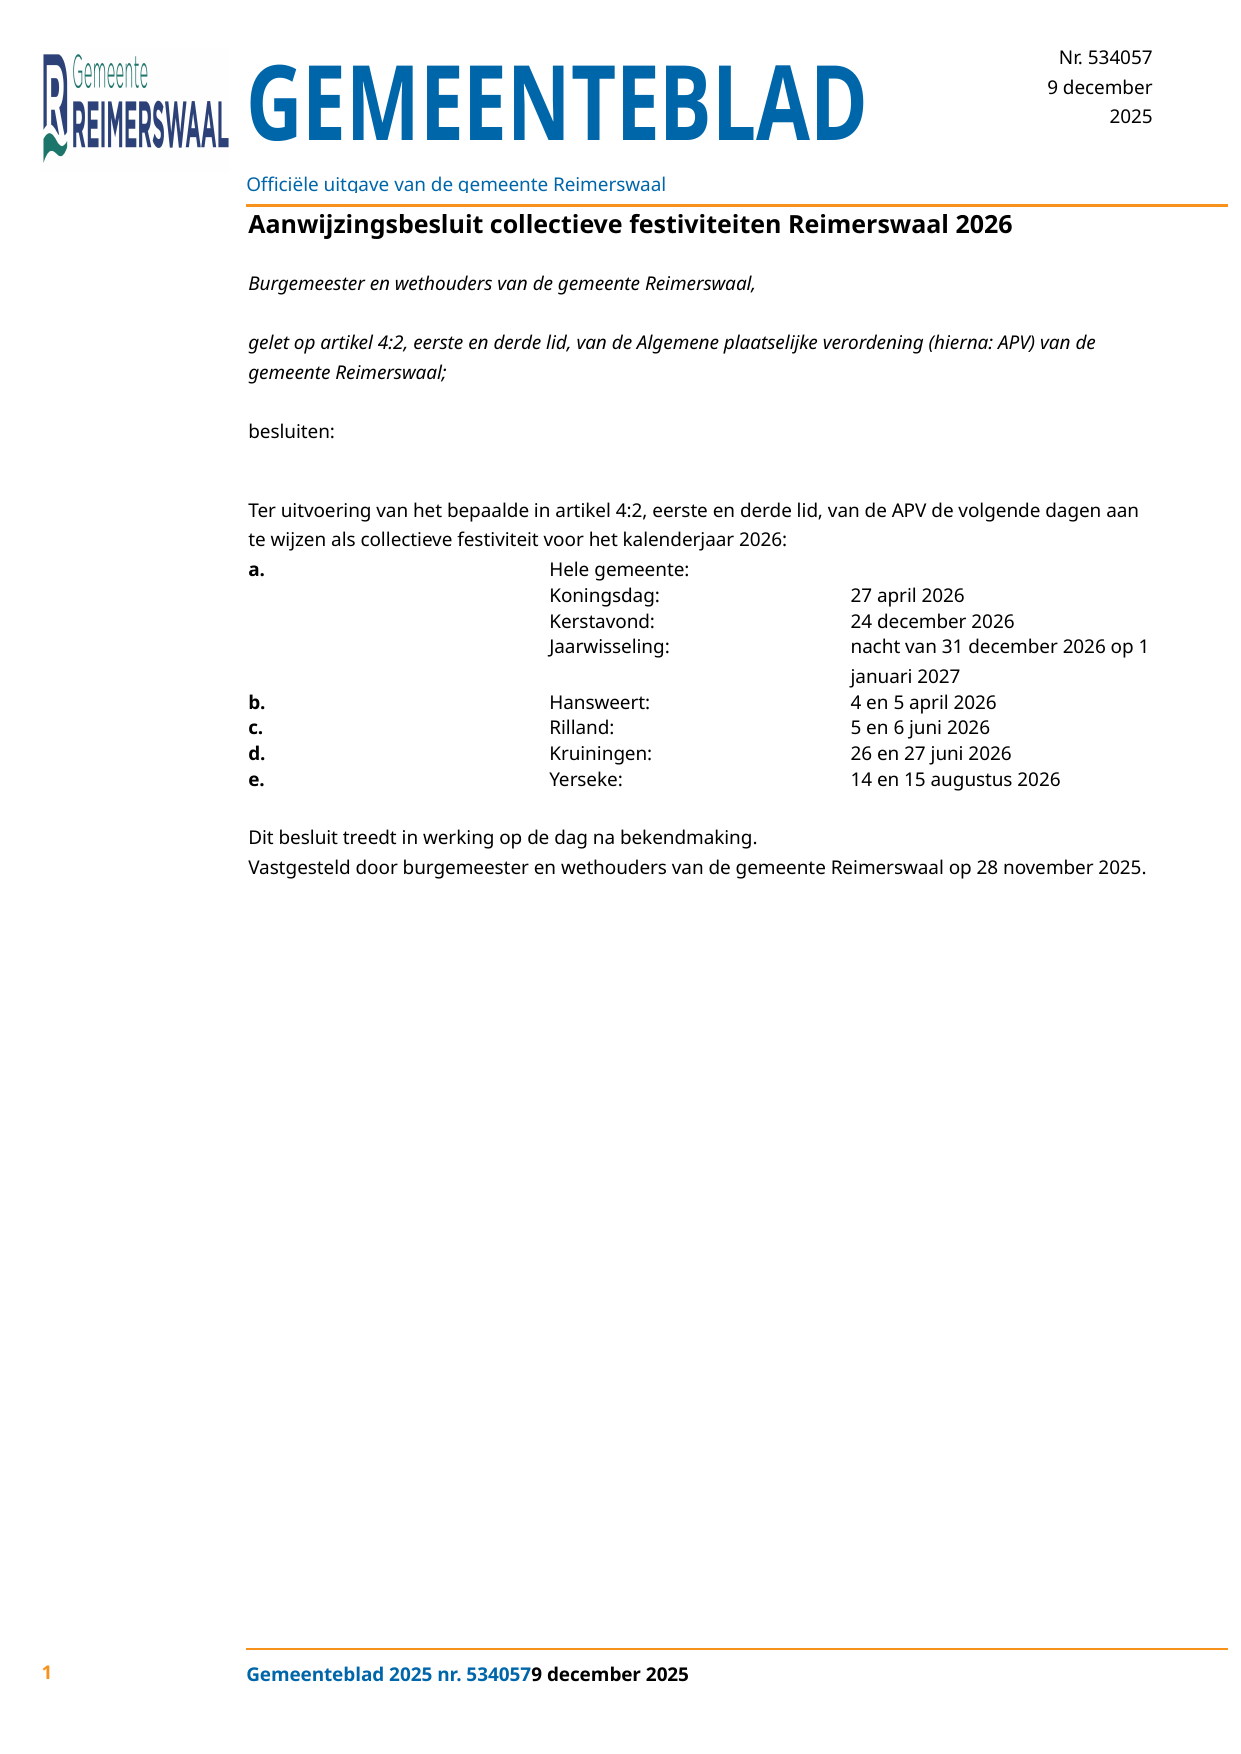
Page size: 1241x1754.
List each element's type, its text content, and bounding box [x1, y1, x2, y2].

table_header [850, 556, 1152, 582]
table_cell Hansweert: [549, 689, 850, 714]
table_cell Kruiningen: [549, 740, 850, 766]
table_header Hele gemeente: [549, 556, 850, 582]
text besluiten: [248, 418, 1152, 444]
text Aanwijzingsbesluit collectieve festiviteiten Reimerswaal 2026 [248, 207, 1152, 241]
table_cell [248, 634, 549, 689]
table_cell 26 en 27 juni 2026 [850, 740, 1152, 766]
text Ter uitvoering van het bepaalde in artikel 4:2, eerste en derde lid, van de APV de volgende dagen aan te wijzen als collectieve festiviteit voor het kalenderjaar 2026: [248, 497, 1152, 552]
table_cell [248, 608, 549, 633]
picture [41, 47, 231, 172]
text Vastgesteld door burgemeester en wethouders van de gemeente Reimerswaal op 28 november 2025. [248, 854, 1152, 880]
text Burgemeester en wethouders van de gemeente Reimerswaal, [248, 270, 1152, 296]
table_cell Yerseke: [549, 766, 850, 792]
table_cell 5 en 6 juni 2026 [850, 715, 1152, 740]
table_cell d. [248, 740, 549, 766]
table_cell 27 april 2026 [850, 582, 1152, 608]
table_cell nacht van 31 december 2026 op 1 januari 2027 [850, 634, 1152, 689]
text gelet op artikel 4:2, eerste en derde lid, van de Algemene plaatselijke verordening (hierna: APV) van de gemeente Reimerswaal; [248, 329, 1152, 385]
table_cell 14 en 15 augustus 2026 [850, 766, 1152, 792]
table_cell Jaarwisseling: [549, 634, 850, 689]
table_cell c. [248, 715, 549, 740]
table_cell b. [248, 689, 549, 714]
table_cell Koningsdag: [549, 582, 850, 608]
text Dit besluit treedt in werking op de dag na bekendmaking. [248, 824, 1152, 850]
table_cell Rilland: [549, 715, 850, 740]
table_cell e. [248, 766, 549, 792]
table_cell Kerstavond: [549, 608, 850, 633]
table_header a. [248, 556, 549, 582]
table_cell [248, 582, 549, 608]
table_cell 4 en 5 april 2026 [850, 689, 1152, 714]
table_cell 24 december 2026 [850, 608, 1152, 633]
